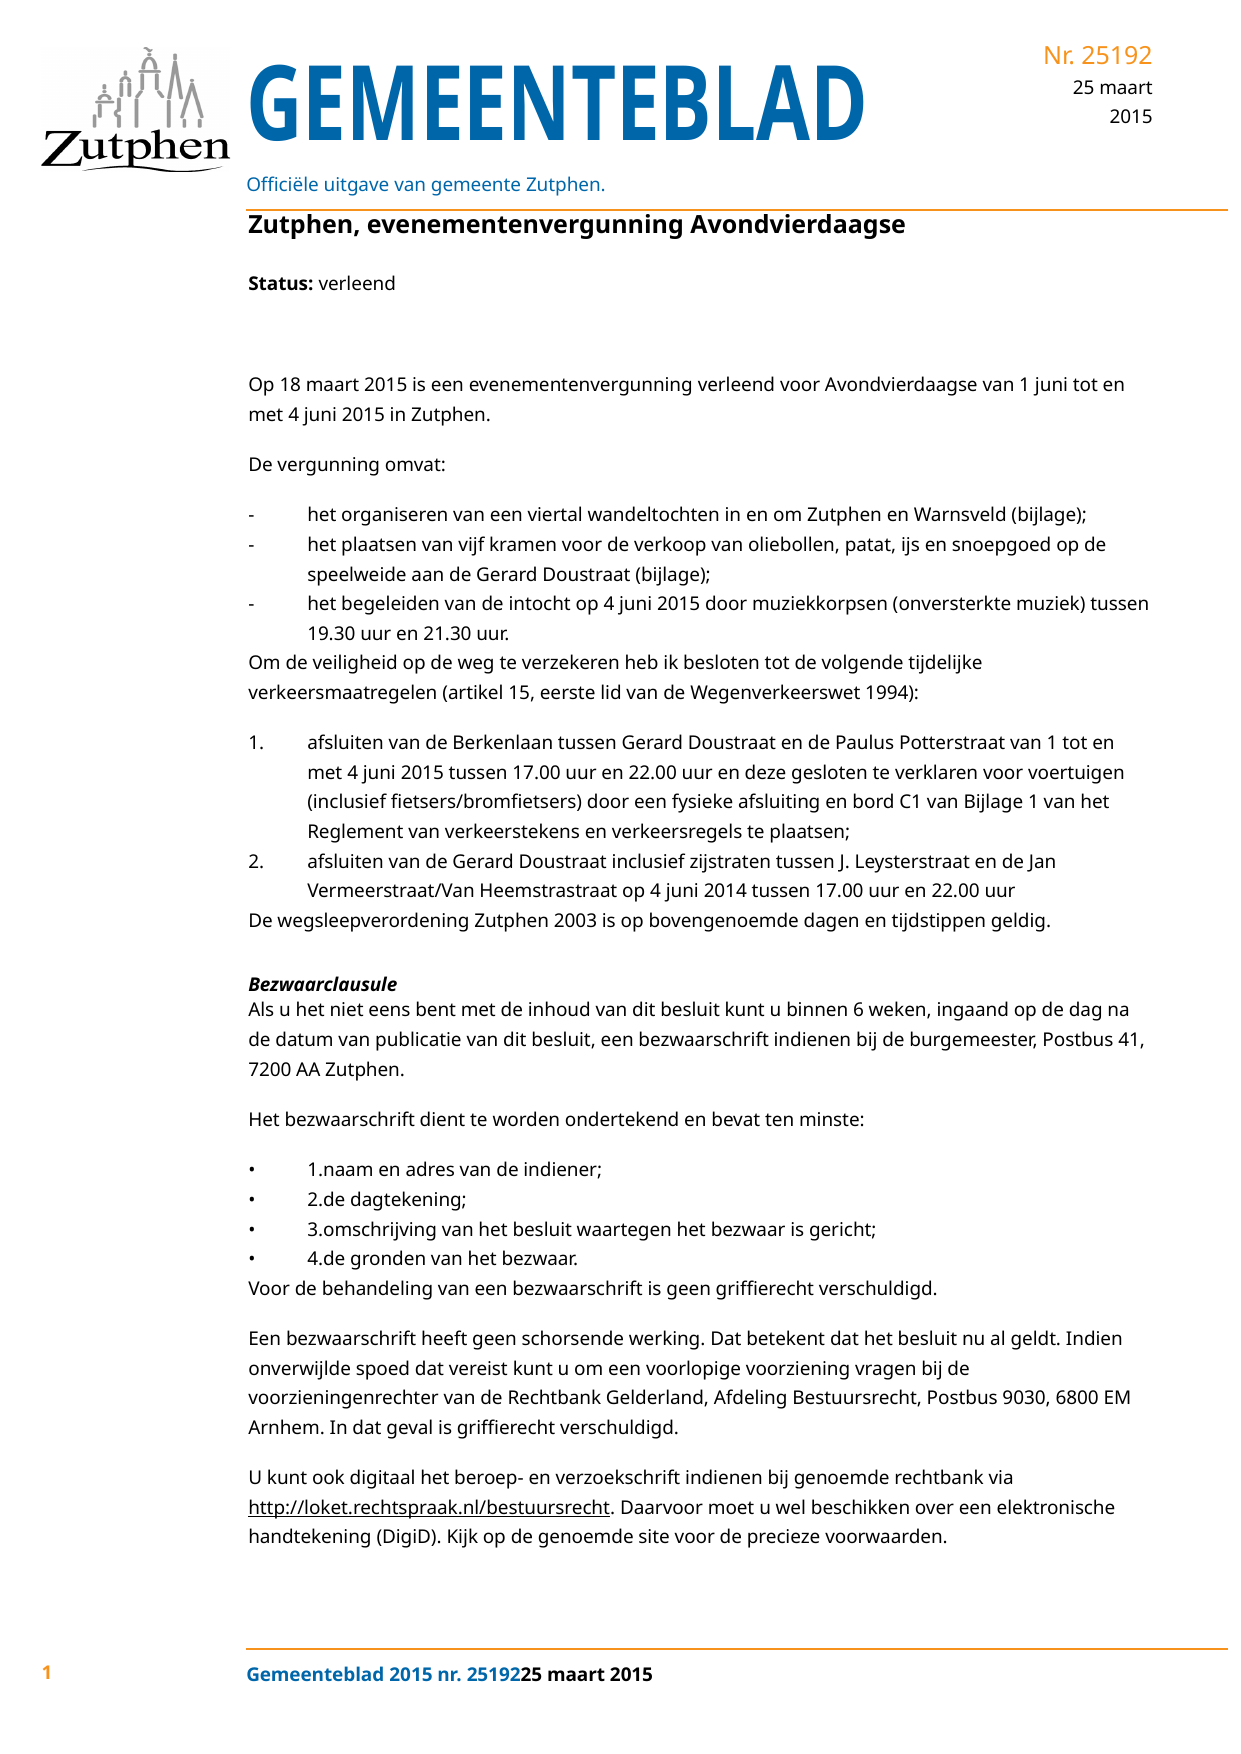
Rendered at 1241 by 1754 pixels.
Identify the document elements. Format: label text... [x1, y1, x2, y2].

text Zutphen, evenementenvergunning Avondvierdaagse [248, 211, 1152, 241]
list het plaatsen van vijf kramen voor de verkoop van oliebollen, patat, ijs en snoepgoed op de speelweide aan de Gerard Doustraat (bijlage); [248, 531, 1152, 586]
text Bezwaarclausule [248, 971, 1152, 997]
picture [41, 47, 231, 172]
text De wegsleepverordening Zutphen 2003 is op bovengenoemde dagen en tijdstippen geldig. [248, 907, 1152, 933]
text Status: verleend [248, 270, 1152, 296]
text Als u het niet eens bent met de inhoud van dit besluit kunt u binnen 6 weken, ingaand op de dag na de datum van publicatie van dit besluit, een bezwaarschrift indienen bij de burgemeester, Postbus 41, 7200 AA Zutphen. [248, 997, 1152, 1082]
list 3.omschrijving van het besluit waartegen het bezwaar is gericht; [248, 1216, 1152, 1242]
text U kunt ook digitaal het beroep- en verzoekschrift indienen bij genoemde rechtbank via http://loket.rechtspraak.nl/bestuursrecht. Daarvoor moet u wel beschikken over een elektronische handtekening (DigiD). Kijk op de genoemde site voor de precieze voorwaarden. [248, 1464, 1152, 1549]
list afsluiten van de Gerard Doustraat inclusief zijstraten tussen J. Leysterstraat en de Jan Vermeerstraat/Van Heemstrastraat op 4 juni 2014 tussen 17.00 uur en 22.00 uur [248, 848, 1152, 903]
text Om de veiligheid op de weg te verzekeren heb ik besloten tot de volgende tijdelijke verkeersmaatregelen (artikel 15, eerste lid van de Wegenverkeerswet 1994): [248, 649, 1152, 705]
text Een bezwaarschrift heeft geen schorsende werking. Dat betekent dat het besluit nu al geldt. Indien onverwijlde spoed dat vereist kunt u om een voorlopige voorziening vragen bij de voorzieningenrechter van de Rechtbank Gelderland, Afdeling Bestuursrecht, Postbus 9030, 6800 EM Arnhem. In dat geval is griffierecht verschuldigd. [248, 1325, 1152, 1440]
list 1.naam en adres van de indiener; [248, 1157, 1152, 1182]
list 2.de dagtekening; [248, 1186, 1152, 1212]
list het begeleiden van de intocht op 4 juni 2015 door muziekkorpsen (onversterkte muziek) tussen 19.30 uur en 21.30 uur. [248, 590, 1152, 646]
text Op 18 maart 2015 is een evenementenvergunning verleend voor Avondvierdaagse van 1 juni tot en met 4 juni 2015 in Zutphen. [248, 371, 1152, 426]
text Voor de behandeling van een bezwaarschrift is geen griffierecht verschuldigd. [248, 1275, 1152, 1301]
text De vergunning omvat: [248, 451, 1152, 477]
text Het bezwaarschrift dient te worden ondertekend en bevat ten minste: [248, 1106, 1152, 1132]
list afsluiten van de Berkenlaan tussen Gerard Doustraat en de Paulus Potterstraat van 1 tot en met 4 juni 2015 tussen 17.00 uur en 22.00 uur en deze gesloten te verklaren voor voertuigen (inclusief fietsers/bromfietsers) door een fysieke afsluiting en bord C1 van Bijlage 1 van het Reglement van verkeerstekens en verkeersregels te plaatsen; [248, 729, 1152, 844]
list het organiseren van een viertal wandeltochten in en om Zutphen en Warnsveld (bijlage); [248, 502, 1152, 527]
list 4.de gronden van het bezwaar. [248, 1245, 1152, 1271]
